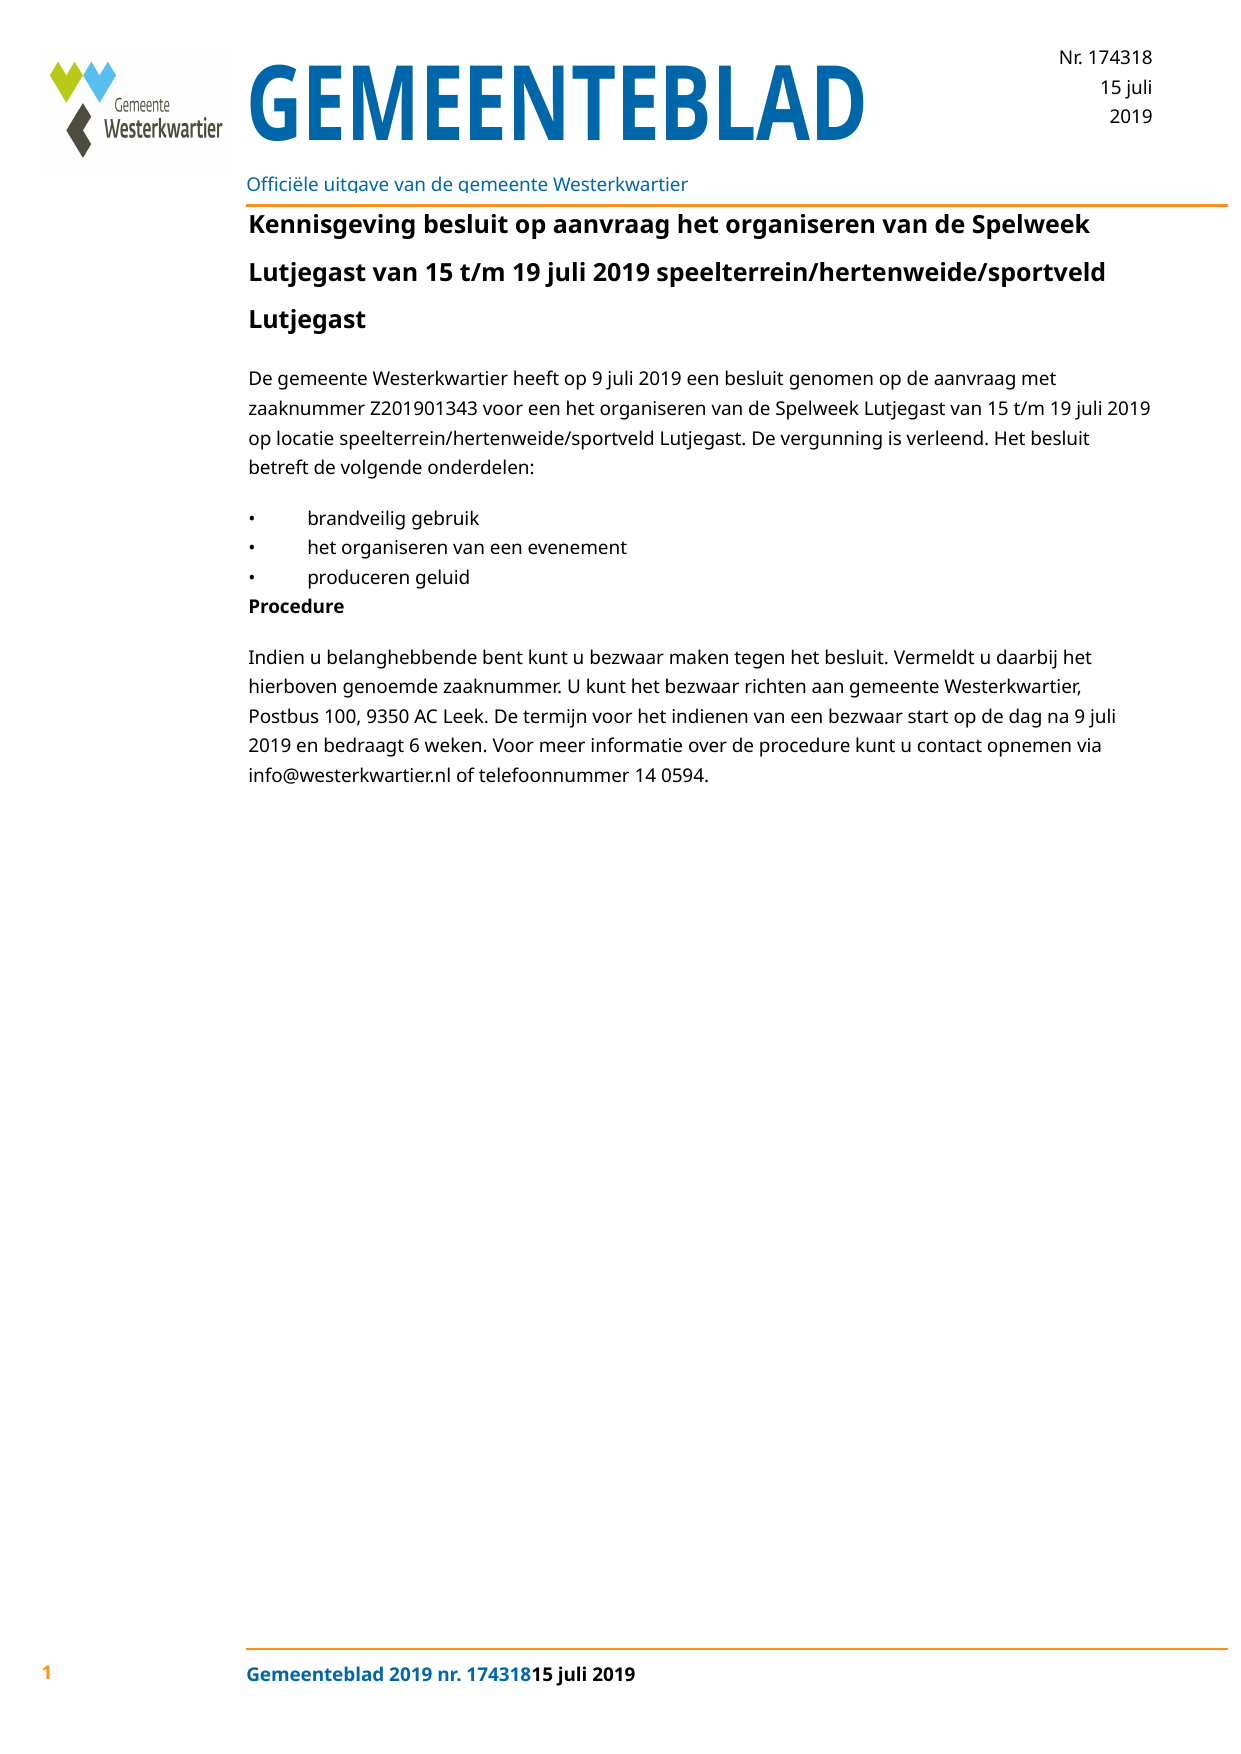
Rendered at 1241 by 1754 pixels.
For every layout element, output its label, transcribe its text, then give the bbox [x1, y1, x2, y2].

text Procedure [248, 593, 1152, 619]
list produceren geluid [248, 564, 1152, 589]
picture [41, 47, 231, 172]
text Indien u belanghebbende bent kunt u bezwaar maken tegen het besluit. Vermeldt u daarbij het hierboven genoemde zaaknummer. U kunt het bezwaar richten aan gemeente Westerkwartier, Postbus 100, 9350 AC Leek. De termijn voor het indienen van een bezwaar start op de dag na 9 juli 2019 en bedraagt 6 weken. Voor meer informatie over de procedure kunt u contact opnemen via info@westerkwartier.nl of telefoonnummer 14 0594. [248, 644, 1152, 788]
list brandveilig gebruik [248, 505, 1152, 530]
text Kennisgeving besluit op aanvraag het organiseren van de Spelweek Lutjegast van 15 t/m 19 juli 2019 speelterrein/hertenweide/sportveld Lutjegast [248, 207, 1152, 336]
text De gemeente Westerkwartier heeft op 9 juli 2019 een besluit genomen op de aanvraag met zaaknummer Z201901343 voor een het organiseren van de Spelweek Lutjegast van 15 t/m 19 juli 2019 op locatie speelterrein/hertenweide/sportveld Lutjegast. De vergunning is verleend. Het besluit betreft de volgende onderdelen: [248, 366, 1152, 480]
list het organiseren van een evenement [248, 534, 1152, 560]
